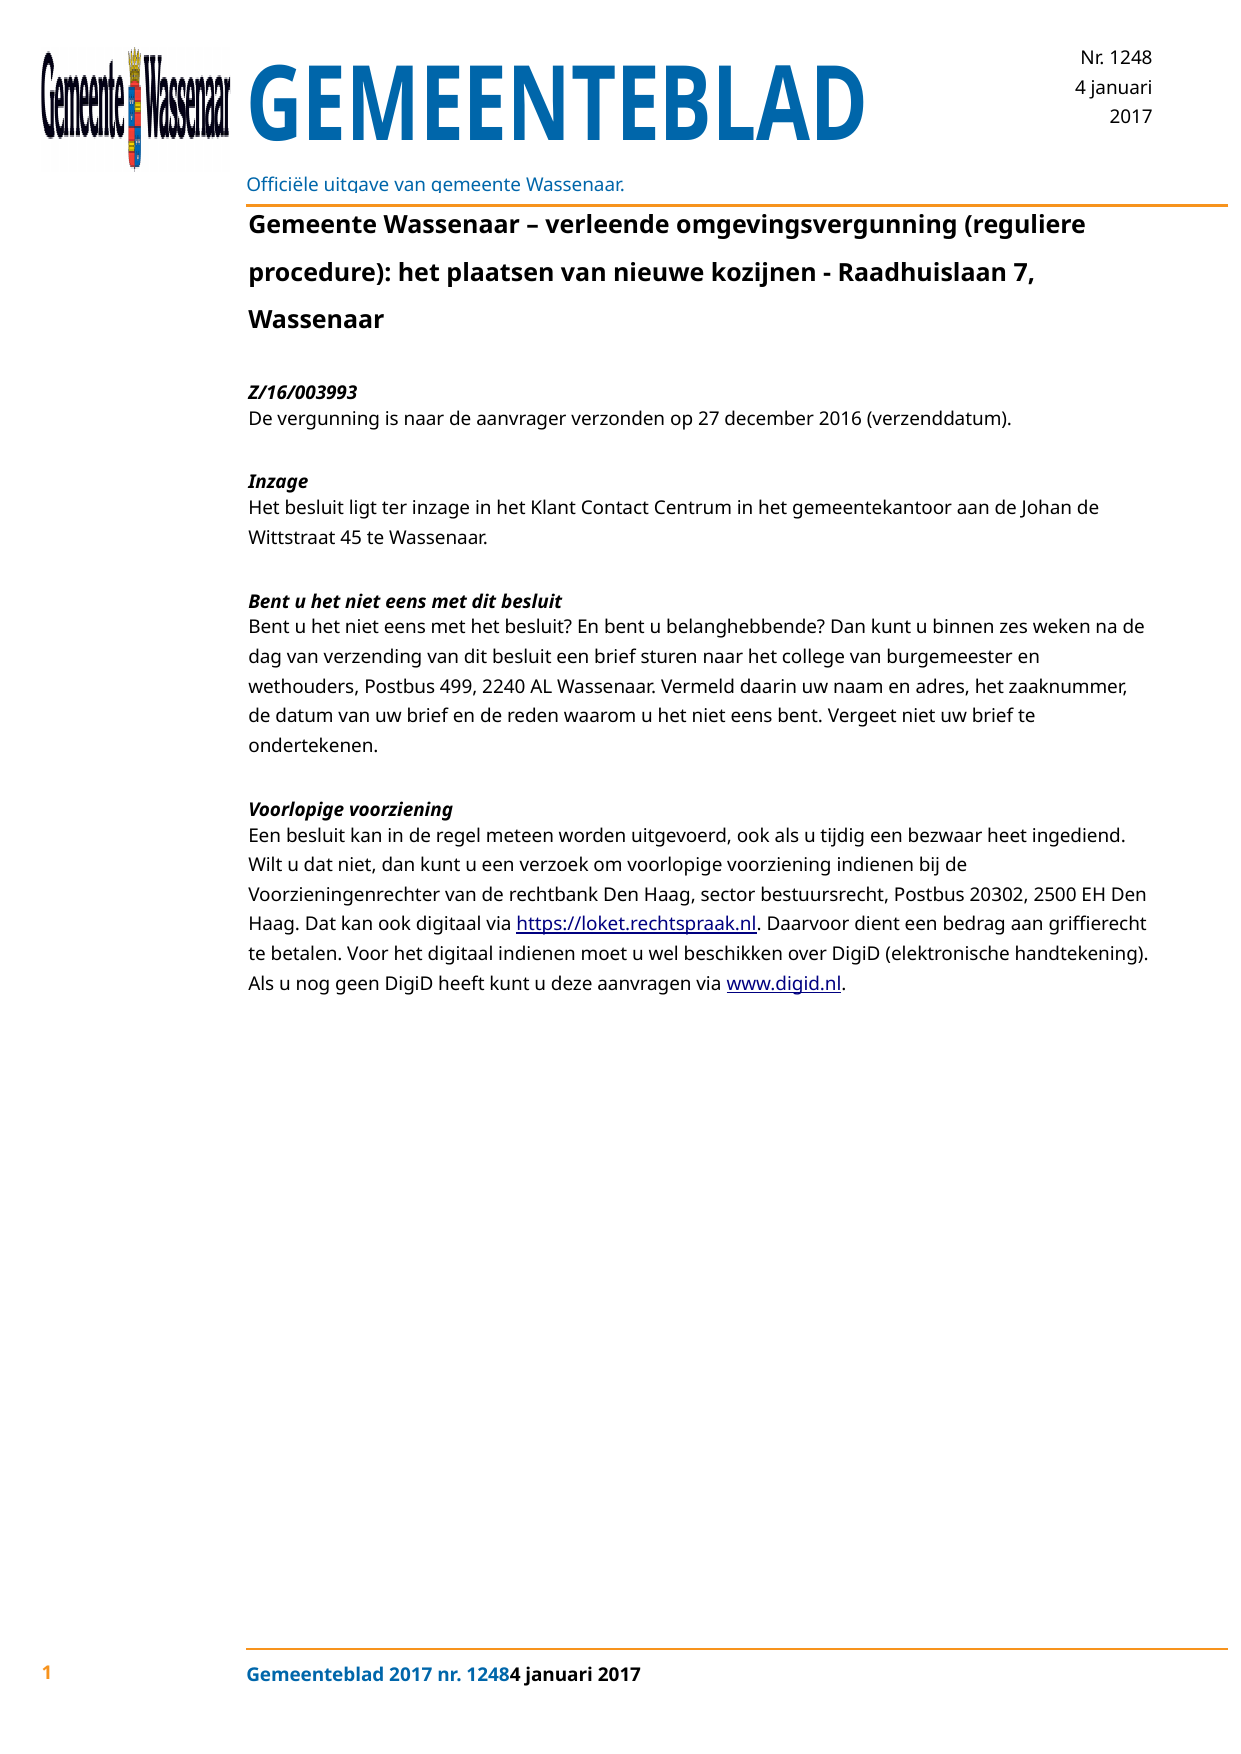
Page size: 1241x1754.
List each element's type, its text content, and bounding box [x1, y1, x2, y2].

text Bent u het niet eens met dit besluit [248, 588, 1152, 614]
text Gemeente Wassenaar – verleende omgevingsvergunning (reguliere procedure): het plaatsen van nieuwe kozijnen - Raadhuislaan 7, Wassenaar [248, 207, 1152, 336]
text Z/16/003993 [248, 379, 1152, 405]
text De vergunning is naar de aanvrager verzonden op 27 december 2016 (verzenddatum). [248, 405, 1152, 431]
text Een besluit kan in de regel meteen worden uitgevoerd, ook als u tijdig een bezwaar heet ingediend. Wilt u dat niet, dan kunt u een verzoek om voorlopige voorziening indienen bij de Voorzieningenrechter van de rechtbank Den Haag, sector bestuursrecht, Postbus 20302, 2500 EH Den Haag. Dat kan ook digitaal via https://loket.rechtspraak.nl. Daarvoor dient een bedrag aan griffierecht te betalen. Voor het digitaal indienen moet u wel beschikken over DigiD (elektronische handtekening). Als u nog geen DigiD heeft kunt u deze aanvragen via www.digid.nl. [248, 822, 1152, 995]
text Voorlopige voorziening [248, 796, 1152, 822]
text Het besluit ligt ter inzage in het Klant Contact Centrum in het gemeentekantoor aan de Johan de Wittstraat 45 te Wassenaar. [248, 494, 1152, 550]
text Inzage [248, 469, 1152, 494]
text Bent u het niet eens met het besluit? En bent u belanghebbende? Dan kunt u binnen zes weken na de dag van verzending van dit besluit een brief sturen naar het college van burgemeester en wethouders, Postbus 499, 2240 AL Wassenaar. Vermeld daarin uw naam en adres, het zaaknummer, de datum van uw brief en de reden waarom u het niet eens bent. Vergeet niet uw brief te ondertekenen. [248, 614, 1152, 758]
picture [41, 47, 231, 172]
